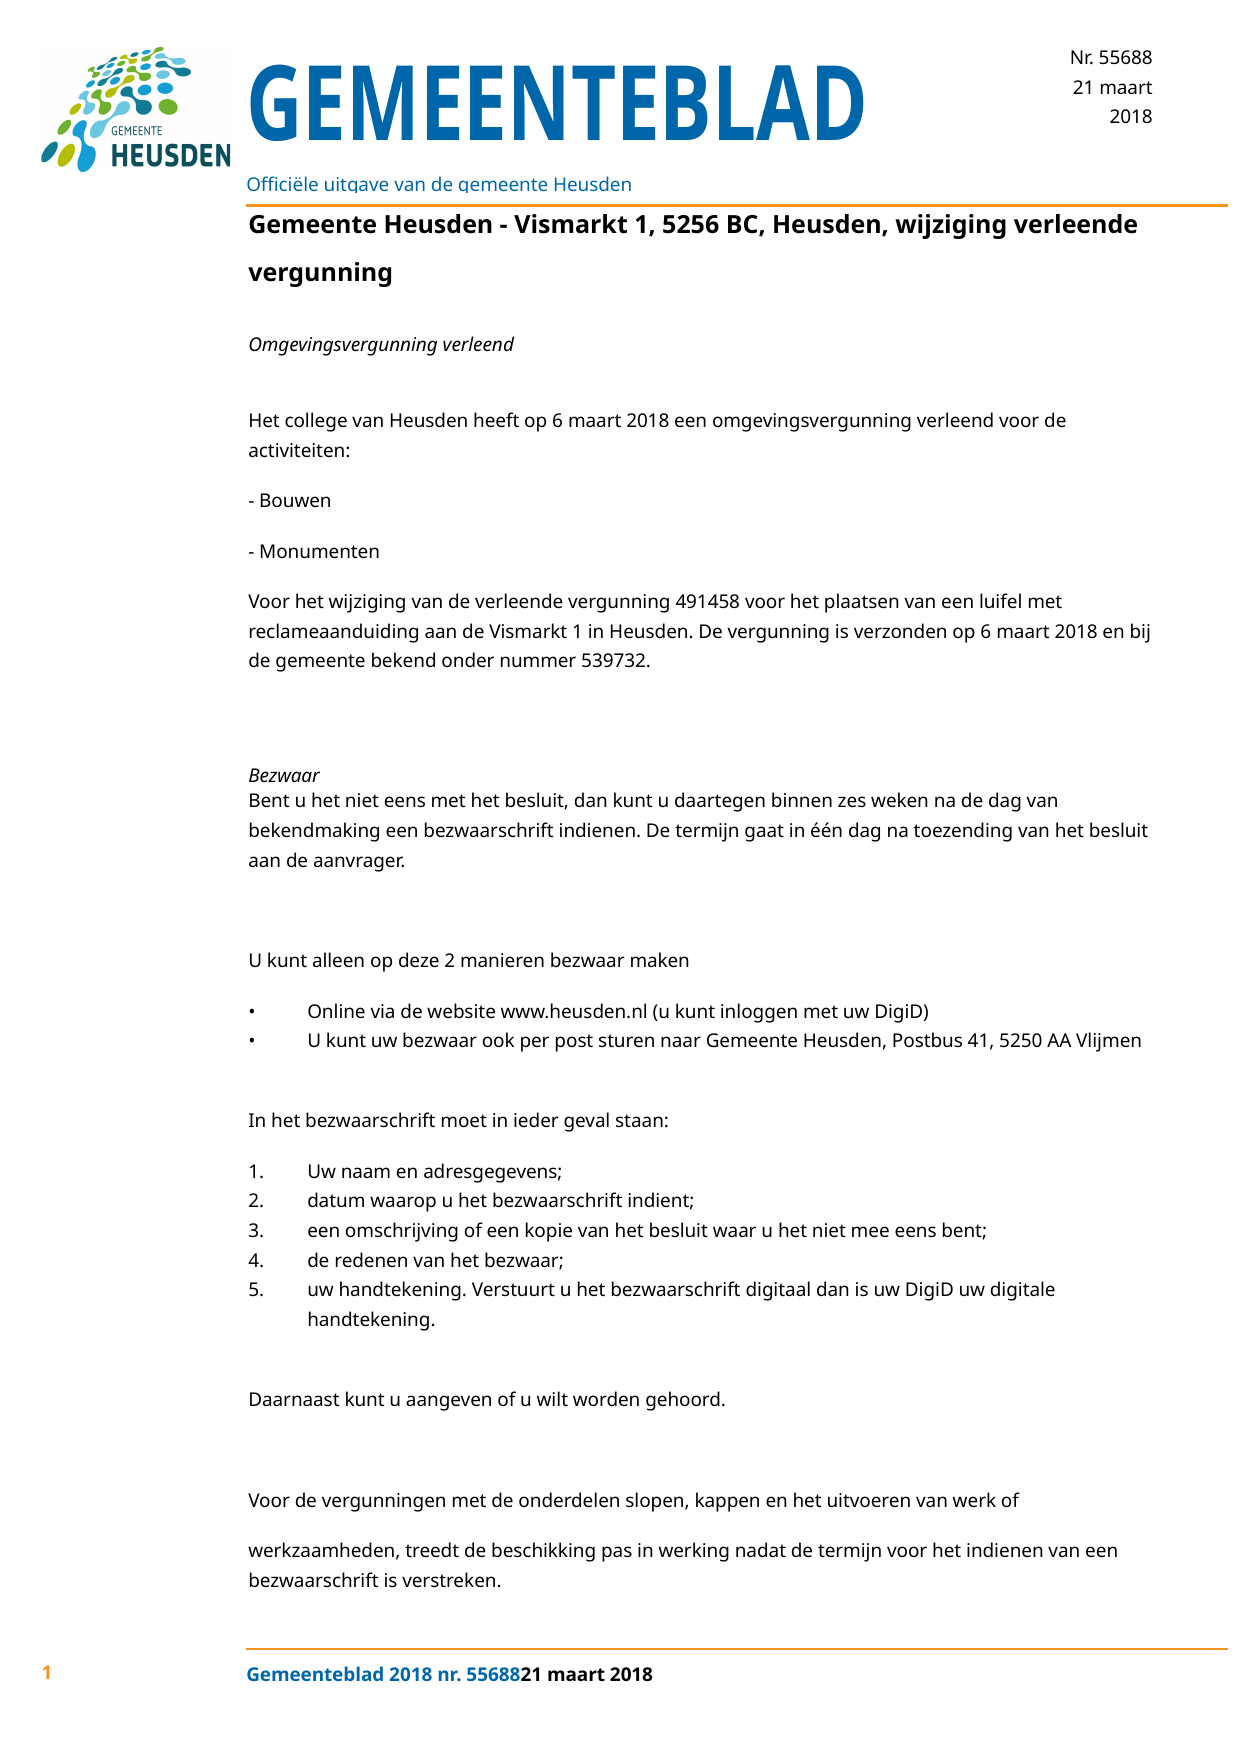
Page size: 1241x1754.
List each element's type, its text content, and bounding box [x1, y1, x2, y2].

text - Bouwen [248, 488, 1152, 513]
list de redenen van het bezwaar; [248, 1247, 1152, 1273]
list Uw naam en adresgegevens; [248, 1158, 1152, 1184]
text Bezwaar [248, 762, 1152, 788]
text Het college van Heusden heeft op 6 maart 2018 een omgevingsvergunning verleend voor de activiteiten: [248, 408, 1152, 463]
text U kunt alleen op deze 2 manieren bezwaar maken [248, 948, 1152, 973]
list U kunt uw bezwaar ook per post sturen naar Gemeente Heusden, Postbus 41, 5250 AA Vlijmen [248, 1028, 1152, 1053]
text - Monumenten [248, 538, 1152, 564]
text Voor de vergunningen met de onderdelen slopen, kappen en het uitvoeren van werk of [248, 1487, 1152, 1513]
text Voor het wijziging van de verleende vergunning 491458 voor het plaatsen van een luifel met reclameaanduiding aan de Vismarkt 1 in Heusden. De vergunning is verzonden op 6 maart 2018 en bij de gemeente bekend onder nummer 539732. [248, 588, 1152, 673]
list uw handtekening. Verstuurt u het bezwaarschrift digitaal dan is uw DigiD uw digitale handtekening. [248, 1276, 1152, 1332]
list een omschrijving of een kopie van het besluit waar u het niet mee eens bent; [248, 1217, 1152, 1243]
list datum waarop u het bezwaarschrift indient; [248, 1188, 1152, 1213]
text Omgevingsvergunning verleend [248, 331, 1152, 357]
text Bent u het niet eens met het besluit, dan kunt u daartegen binnen zes weken na de dag van bekendmaking een bezwaarschrift indienen. De termijn gaat in één dag na toezending van het besluit aan de aanvrager. [248, 788, 1152, 873]
list Online via de website www.heusden.nl (u kunt inloggen met uw DigiD) [248, 998, 1152, 1024]
text In het bezwaarschrift moet in ieder geval staan: [248, 1108, 1152, 1133]
text Daarnaast kunt u aangeven of u wilt worden gehoord. [248, 1386, 1152, 1412]
text Gemeente Heusden - Vismarkt 1, 5256 BC, Heusden, wijziging verleende vergunning [248, 207, 1152, 288]
picture [41, 47, 231, 172]
text werkzaamheden, treedt de beschikking pas in werking nadat de termijn voor het indienen van een bezwaarschrift is verstreken. [248, 1537, 1152, 1593]
